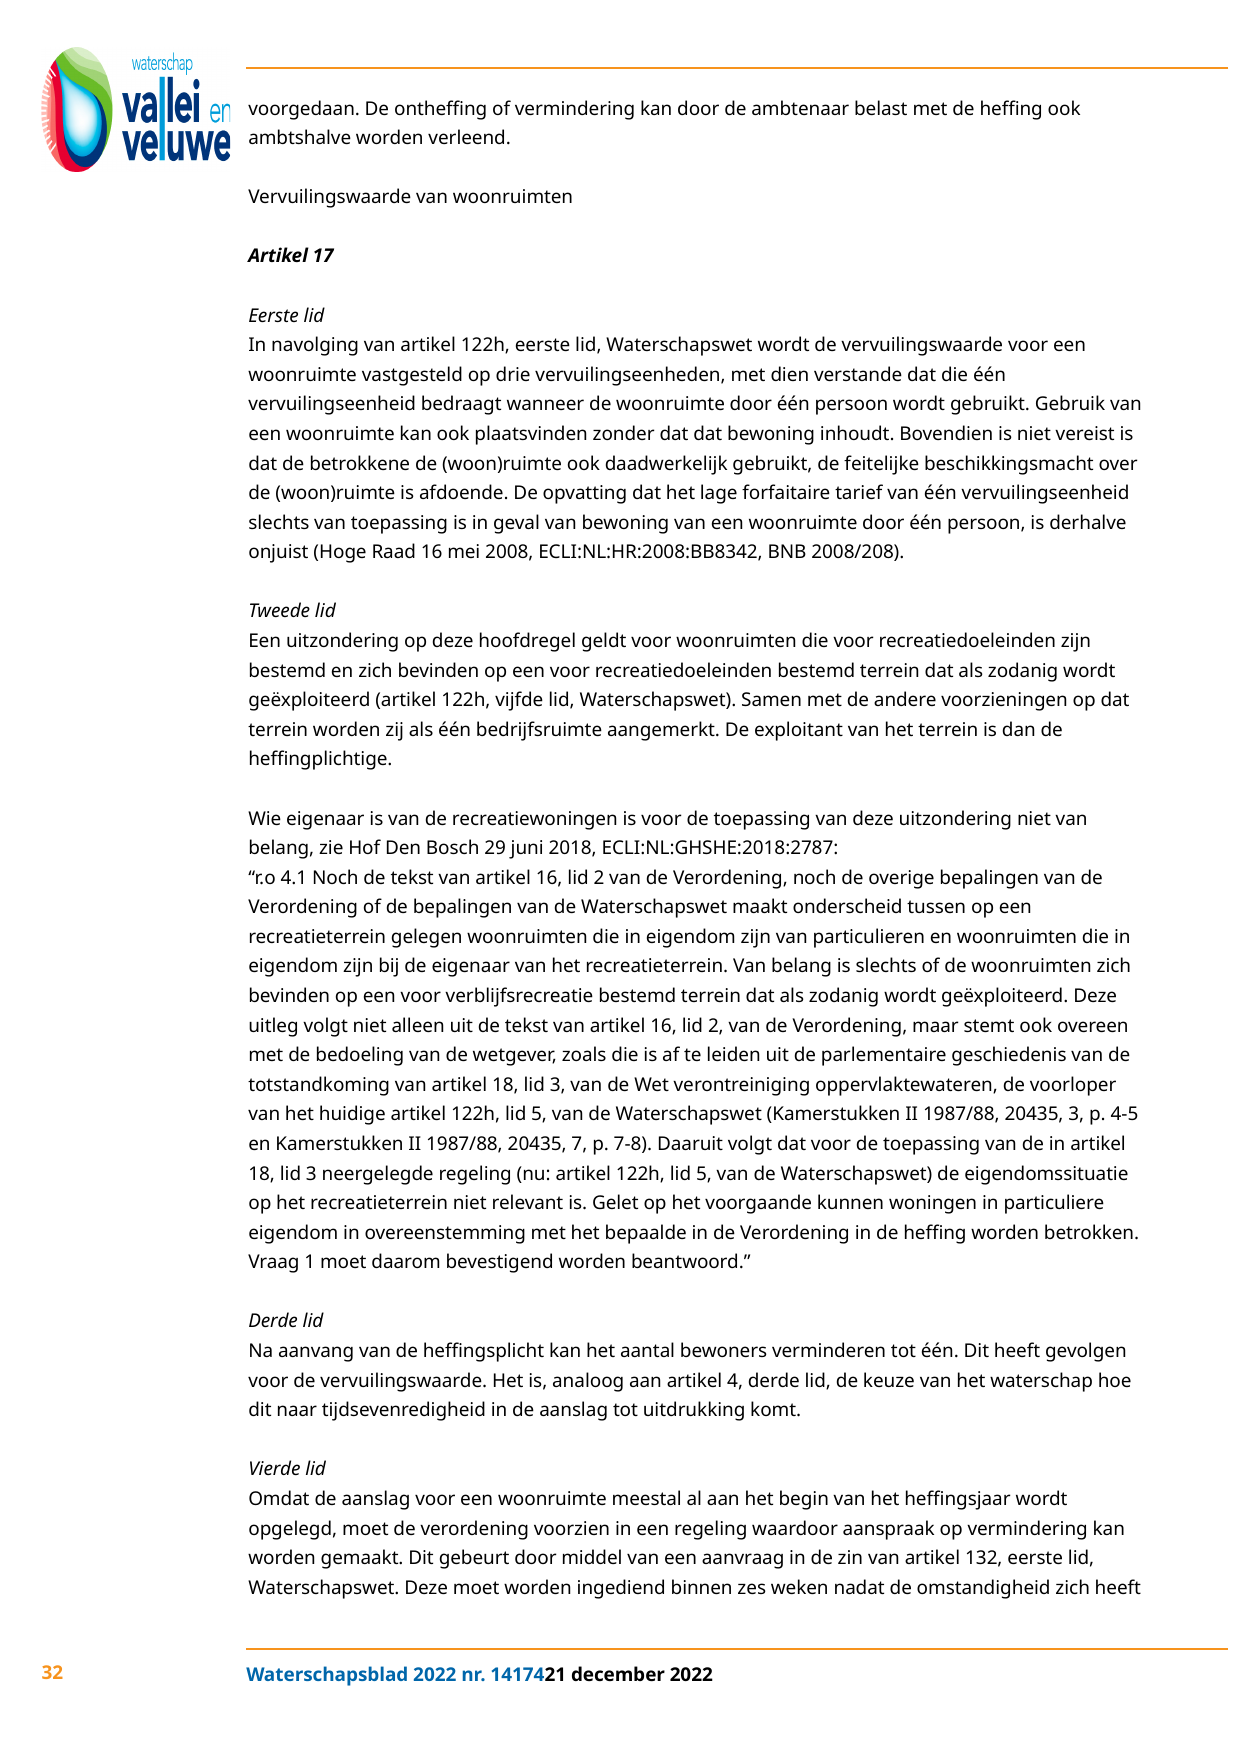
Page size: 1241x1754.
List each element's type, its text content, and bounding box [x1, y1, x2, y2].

text Derde lid [248, 1308, 1152, 1333]
text Vierde lid [248, 1456, 1152, 1481]
text In navolging van artikel 122h, eerste lid, Waterschapswet wordt de vervuilingswaarde voor een woonruimte vastgesteld op drie vervuilingseenheden, met dien verstande dat die één vervuilingseenheid bedraagt wanneer de woonruimte door één persoon wordt gebruikt. Gebruik van een woonruimte kan ook plaatsvinden zonder dat dat bewoning inhoudt. Bovendien is niet vereist is dat de betrokkene de (woon)ruimte ook daadwerkelijk gebruikt, de feitelijke beschikkingsmacht over de (woon)ruimte is afdoende. De opvatting dat het lage forfaitaire tarief van één vervuilingseenheid slechts van toepassing is in geval van bewoning van een woonruimte door één persoon, is derhalve onjuist (Hoge Raad 16 mei 2008, ECLI:NL:HR:2008:BB8342, BNB 2008/208). [248, 331, 1152, 564]
text Een uitzondering op deze hoofdregel geldt voor woonruimten die voor recreatiedoeleinden zijn bestemd en zich bevinden op een voor recreatiedoeleinden bestemd terrein dat als zodanig wordt geëxploiteerd (artikel 122h, vijfde lid, Waterschapswet). Samen met de andere voorzieningen op dat terrein worden zij als één bedrijfsruimte aangemerkt. De exploitant van het terrein is dan de heffingplichtige. [248, 627, 1152, 771]
text voorgedaan. De ontheffing of vermindering kan door de ambtenaar belast met de heffing ook ambtshalve worden verleend. [248, 95, 1152, 150]
text Tweede lid [248, 598, 1152, 623]
text “r.o 4.1 Noch de tekst van artikel 16, lid 2 van de Verordening, noch de overige bepalingen van de Verordening of de bepalingen van de Waterschapswet maakt onderscheid tussen op een recreatieterrein gelegen woonruimten die in eigendom zijn van particulieren en woonruimten die in eigendom zijn bij de eigenaar van het recreatieterrein. Van belang is slechts of de woonruimten zich bevinden op een voor verblijfsrecreatie bestemd terrein dat als zodanig wordt geëxploiteerd. Deze uitleg volgt niet alleen uit de tekst van artikel 16, lid 2, van de Verordening, maar stemt ook overeen met de bedoeling van de wetgever, zoals die is af te leiden uit de parlementaire geschiedenis van de totstandkoming van artikel 18, lid 3, van de Wet verontreiniging oppervlaktewateren, de voorloper van het huidige artikel 122h, lid 5, van de Waterschapswet (Kamerstukken II 1987/88, 20435, 3, p. 4-5 en Kamerstukken II 1987/88, 20435, 7, p. 7-8). Daaruit volgt dat voor de toepassing van de in artikel 18, lid 3 neergelegde regeling (nu: artikel 122h, lid 5, van de Waterschapswet) de eigendomssituatie op het recreatieterrein niet relevant is. Gelet op het voorgaande kunnen woningen in particuliere eigendom in overeenstemming met het bepaalde in de Verordening in de heffing worden betrokken. Vraag 1 moet daarom bevestigend worden beantwoord.” [248, 864, 1152, 1274]
text Vervuilingswaarde van woonruimten [248, 183, 1152, 209]
text Omdat de aanslag voor een woonruimte meestal al aan het begin van het heffingsjaar wordt opgelegd, moet de verordening voorzien in een regeling waardoor aanspraak op vermindering kan worden gemaakt. Dit gebeurt door middel van een aanvraag in de zin van artikel 132, eerste lid, Waterschapswet. Deze moet worden ingediend binnen zes weken nadat de omstandigheid zich heeft [248, 1485, 1152, 1600]
text Eerste lid [248, 302, 1152, 328]
text Na aanvang van de heffingsplicht kan het aantal bewoners verminderen tot één. Dit heeft gevolgen voor de vervuilingswaarde. Het is, analoog aan artikel 4, derde lid, de keuze van het waterschap hoe dit naar tijdsevenredigheid in de aanslag tot uitdrukking komt. [248, 1337, 1152, 1422]
text Artikel 17 [248, 243, 1152, 268]
text Wie eigenaar is van de recreatiewoningen is voor de toepassing van deze uitzondering niet van belang, zie Hof Den Bosch 29 juni 2018, ECLI:NL:GHSHE:2018:2787: [248, 805, 1152, 860]
picture [41, 47, 231, 172]
